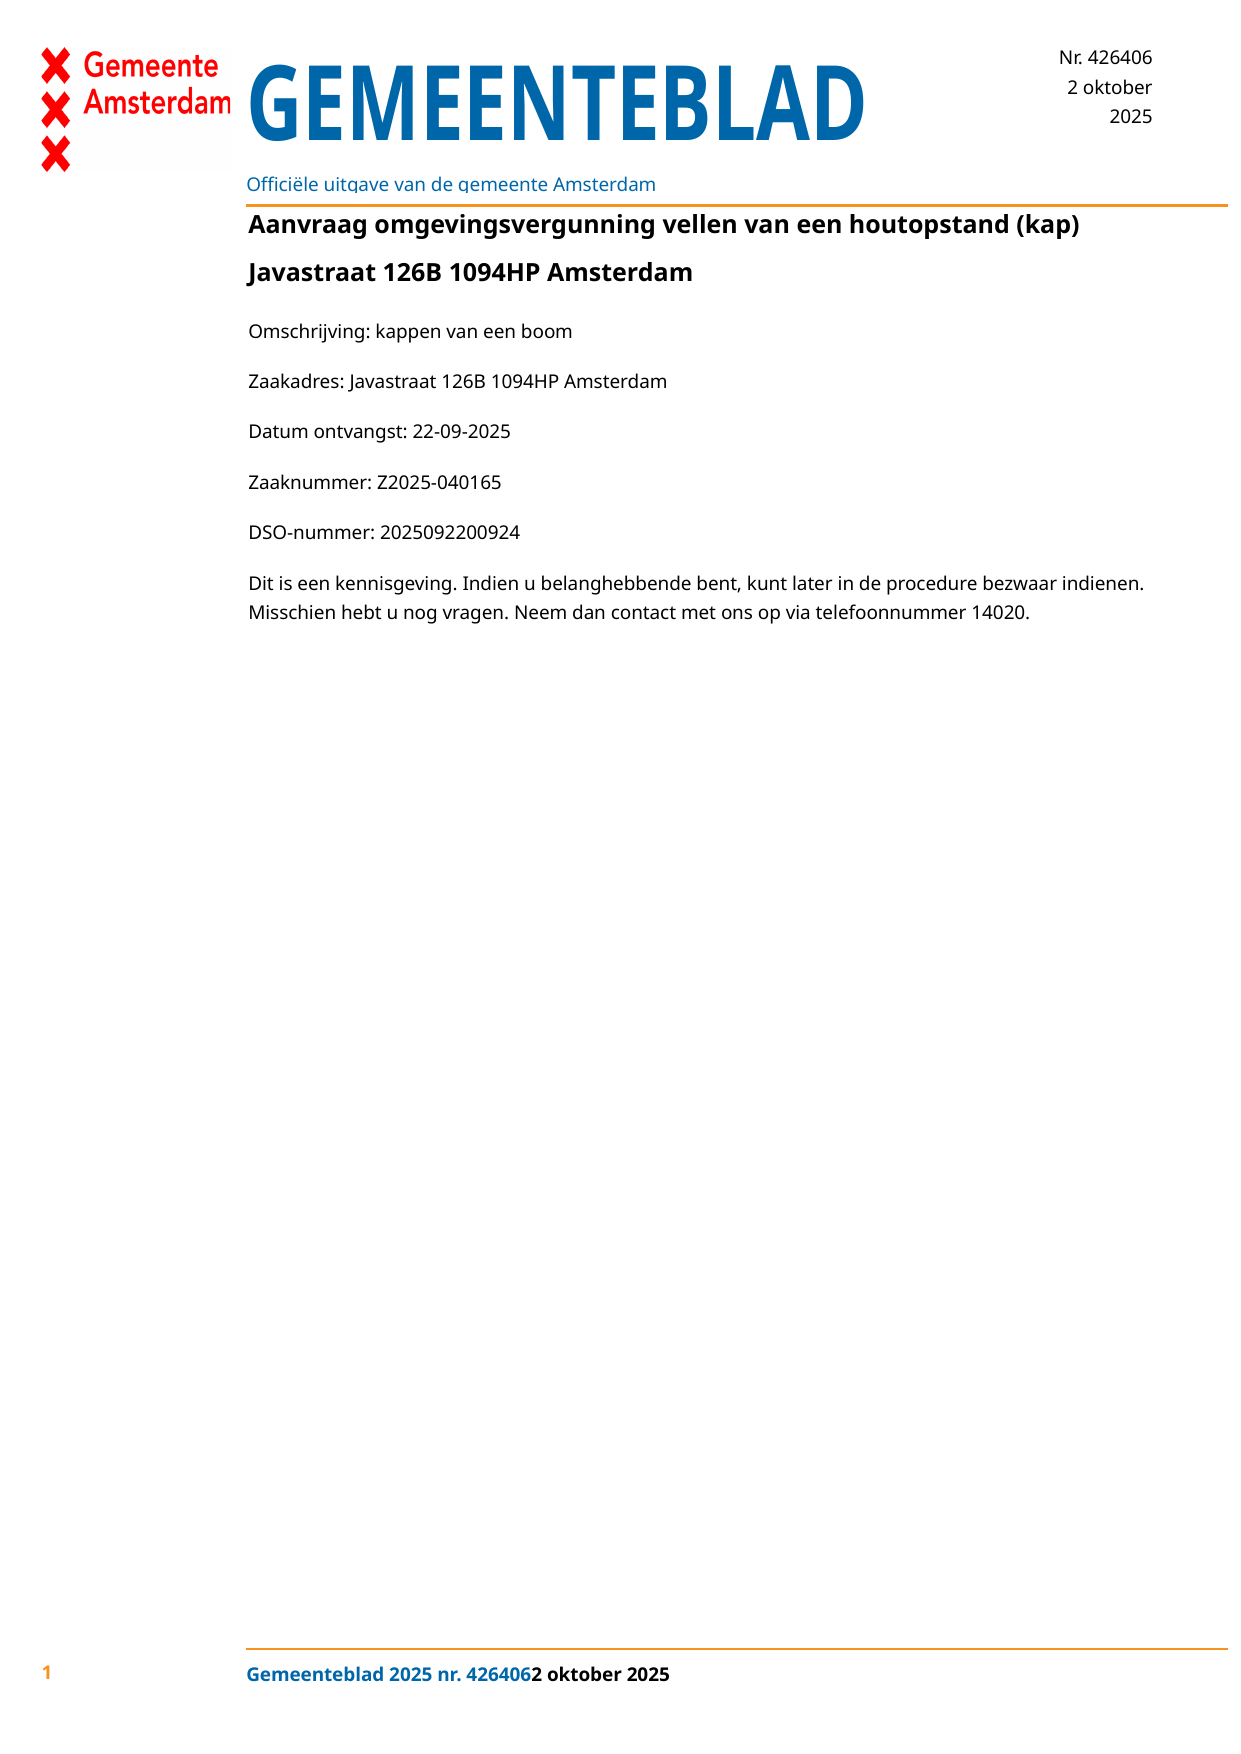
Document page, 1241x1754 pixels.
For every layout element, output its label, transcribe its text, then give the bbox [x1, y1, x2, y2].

text Zaaknummer: Z2025-040165 [248, 469, 1152, 495]
text DSO-nummer: 2025092200924 [248, 519, 1152, 545]
text Omschrijving: kappen van een boom [248, 318, 1152, 344]
text Datum ontvangst: 22-09-2025 [248, 419, 1152, 444]
text Aanvraag omgevingsvergunning vellen van een houtopstand (kap) Javastraat 126B 1094HP Amsterdam [248, 207, 1152, 288]
text Zaakadres: Javastraat 126B 1094HP Amsterdam [248, 368, 1152, 394]
picture [41, 47, 231, 172]
text Dit is een kennisgeving. Indien u belanghebbende bent, kunt later in de procedure bezwaar indienen. Misschien hebt u nog vragen. Neem dan contact met ons op via telefoonnummer 14020. [248, 570, 1152, 625]
